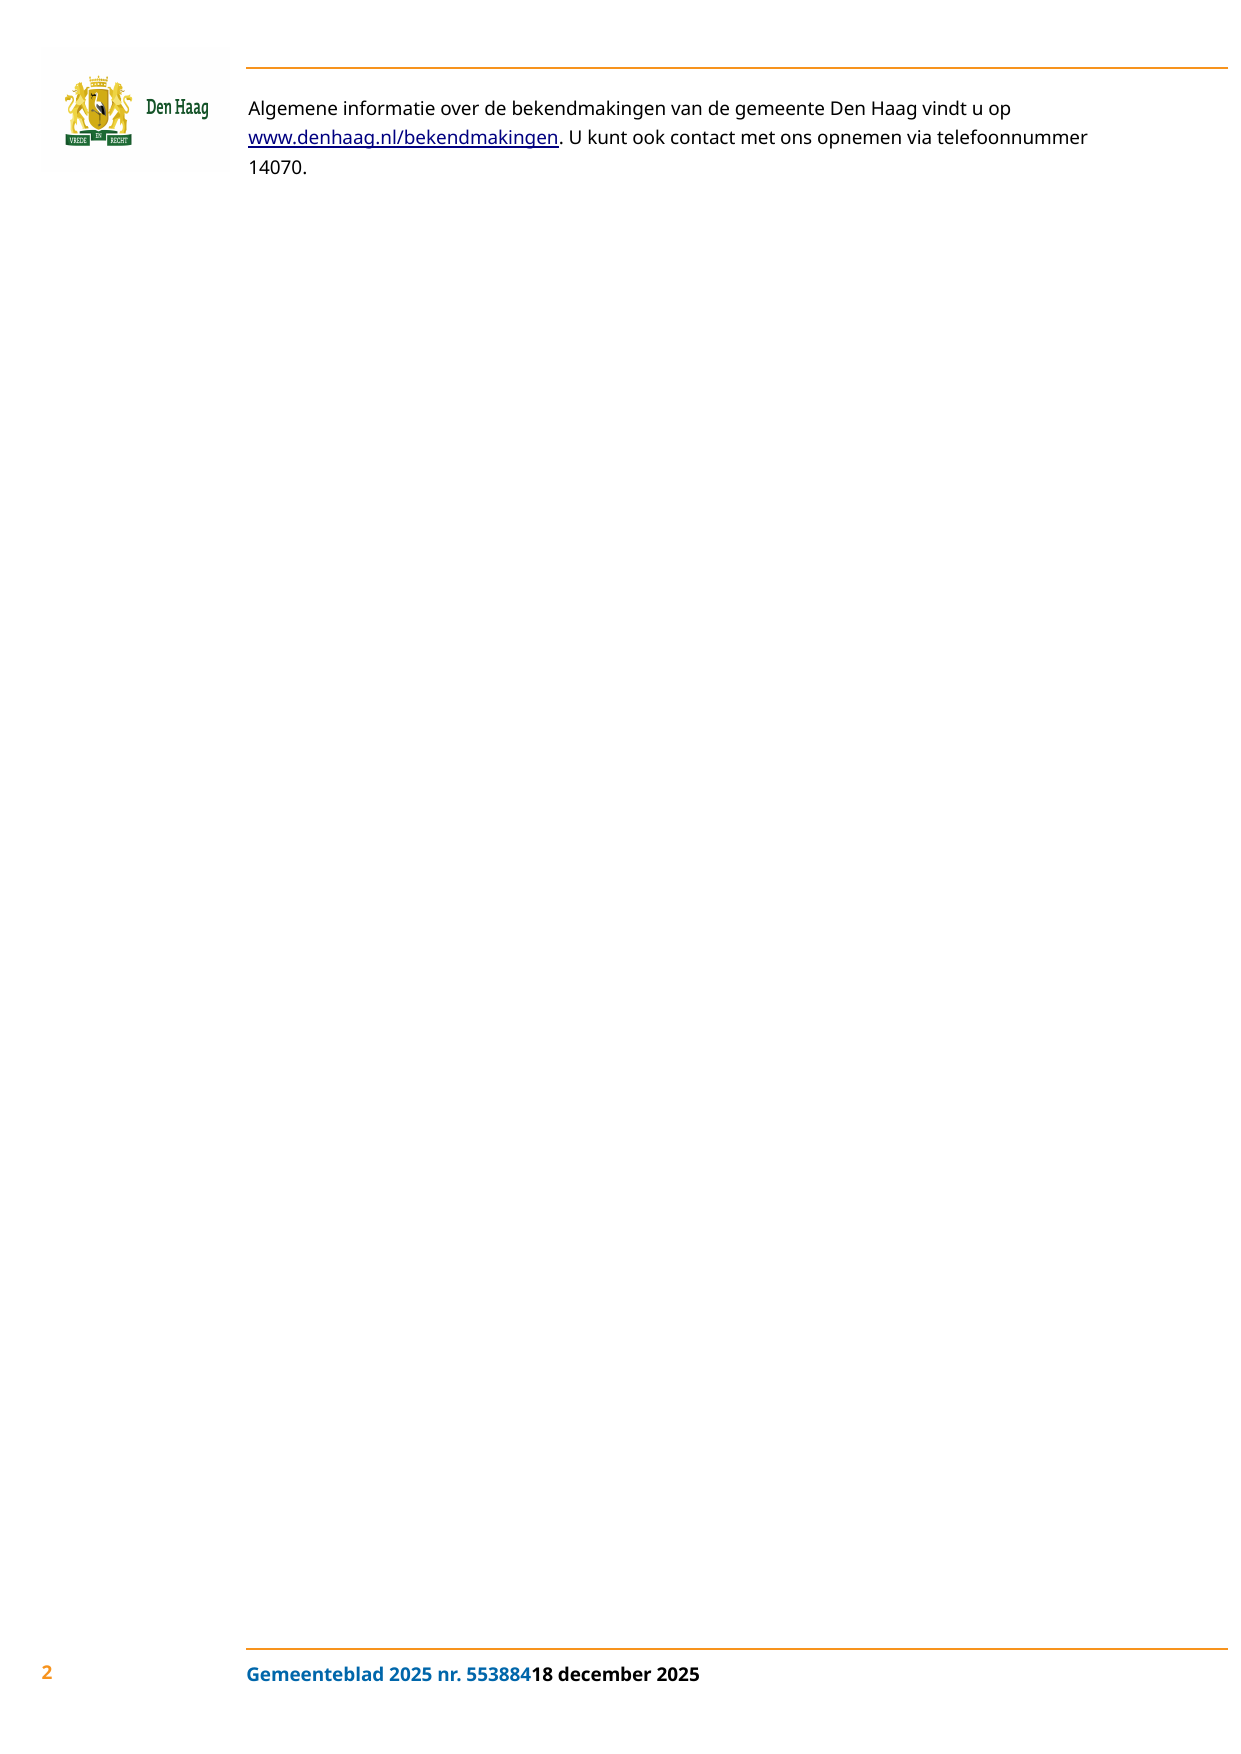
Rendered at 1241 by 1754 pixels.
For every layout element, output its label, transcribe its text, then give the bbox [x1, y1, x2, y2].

picture [41, 47, 231, 172]
text Algemene informatie over de bekendmakingen van de gemeente Den Haag vindt u op www.denhaag.nl/bekendmakingen. U kunt ook contact met ons opnemen via telefoonnummer 14070. [248, 95, 1152, 180]
